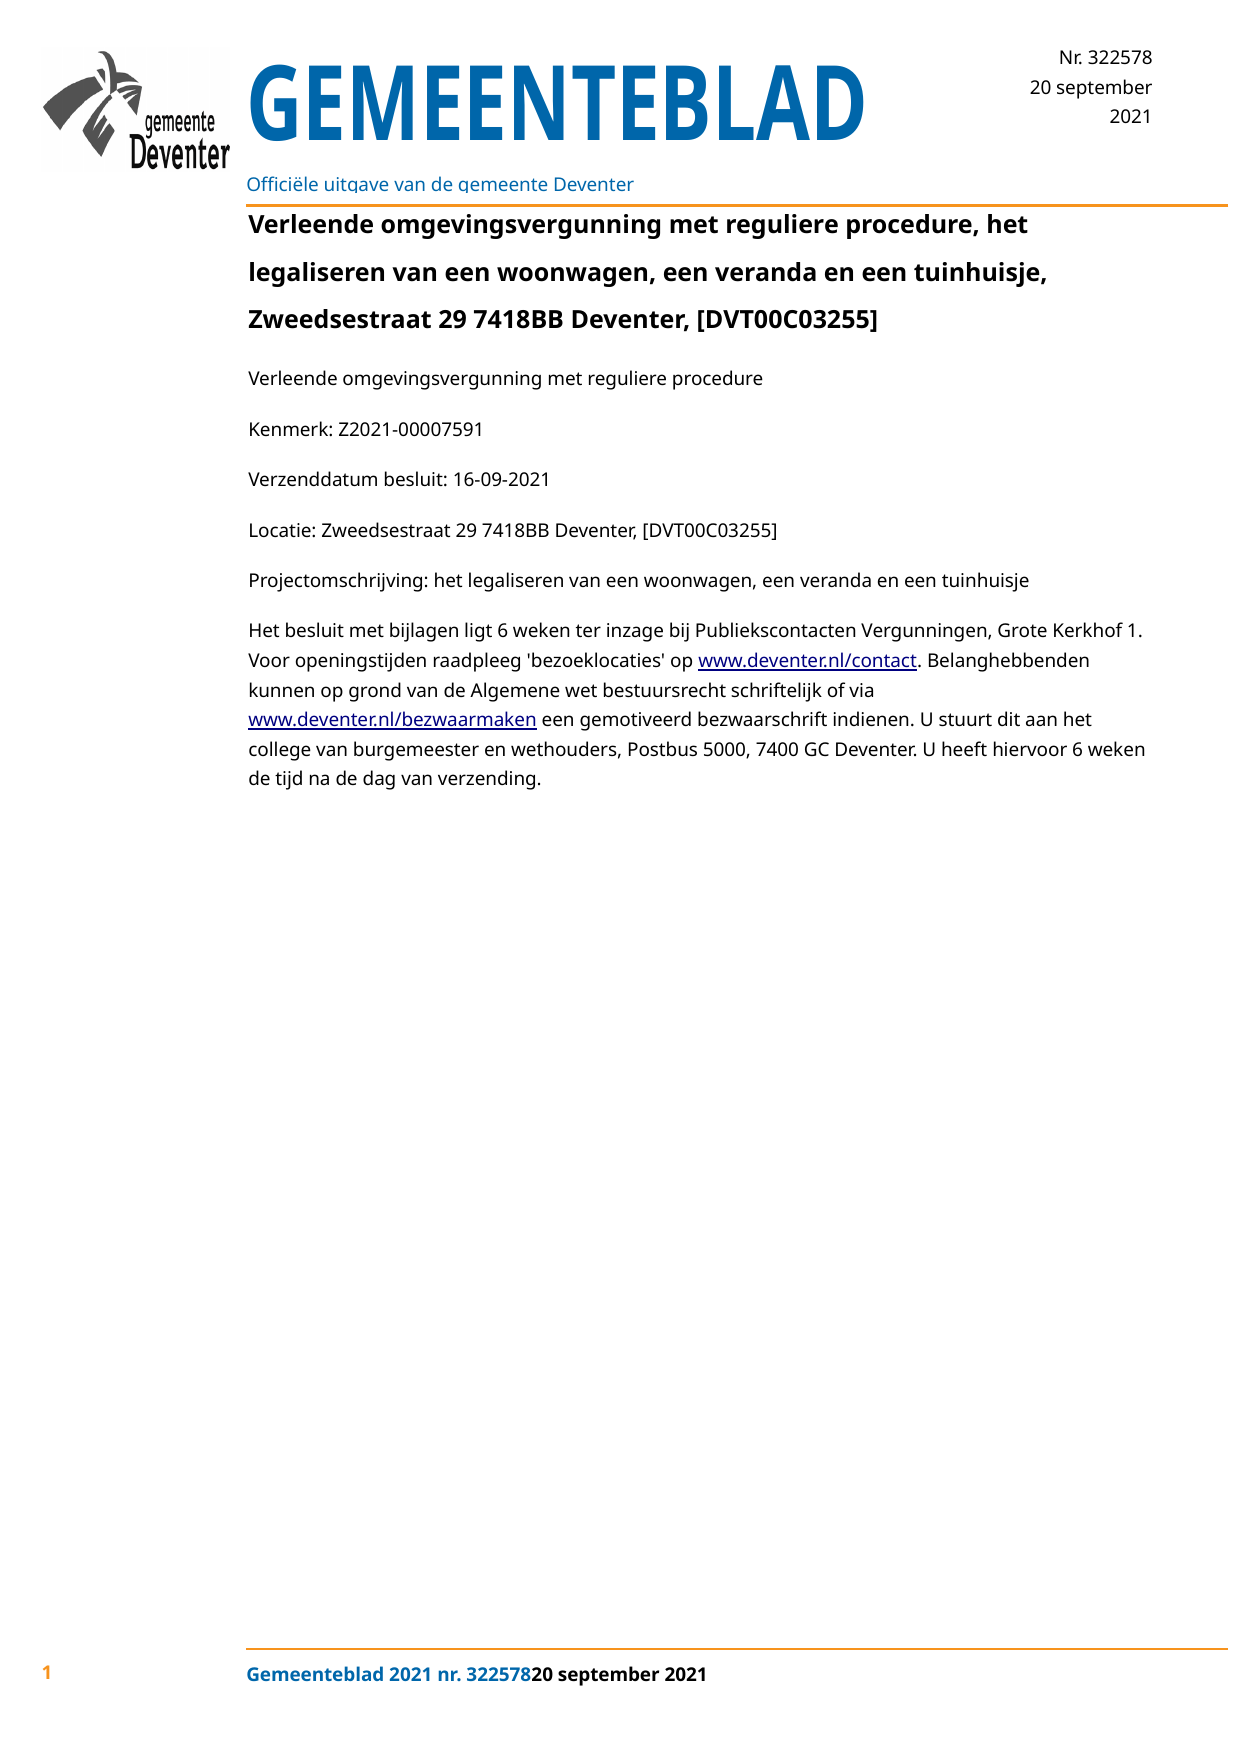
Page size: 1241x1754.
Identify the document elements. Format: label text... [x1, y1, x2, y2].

text Locatie: Zweedsestraat 29 7418BB Deventer, [DVT00C03255] [248, 517, 1152, 542]
text Verleende omgevingsvergunning met reguliere procedure [248, 366, 1152, 391]
text Kenmerk: Z2021-00007591 [248, 416, 1152, 442]
text Projectomschrijving: het legaliseren van een woonwagen, een veranda en een tuinhuisje [248, 567, 1152, 593]
text Verzenddatum besluit: 16-09-2021 [248, 466, 1152, 492]
text Verleende omgevingsvergunning met reguliere procedure, het legaliseren van een woonwagen, een veranda en een tuinhuisje, Zweedsestraat 29 7418BB Deventer, [DVT00C03255] [248, 207, 1152, 336]
text Het besluit met bijlagen ligt 6 weken ter inzage bij Publiekscontacten Vergunningen, Grote Kerkhof 1. Voor openingstijden raadpleeg 'bezoeklocaties' op www.deventer.nl/contact. Belanghebbenden kunnen op grond van de Algemene wet bestuursrecht schriftelijk of via www.deventer.nl/bezwaarmaken een gemotiveerd bezwaarschrift indienen. U stuurt dit aan het college van burgemeester en wethouders, Postbus 5000, 7400 GC Deventer. U heeft hiervoor 6 weken de tijd na de dag van verzending. [248, 618, 1152, 791]
picture [41, 47, 231, 172]
